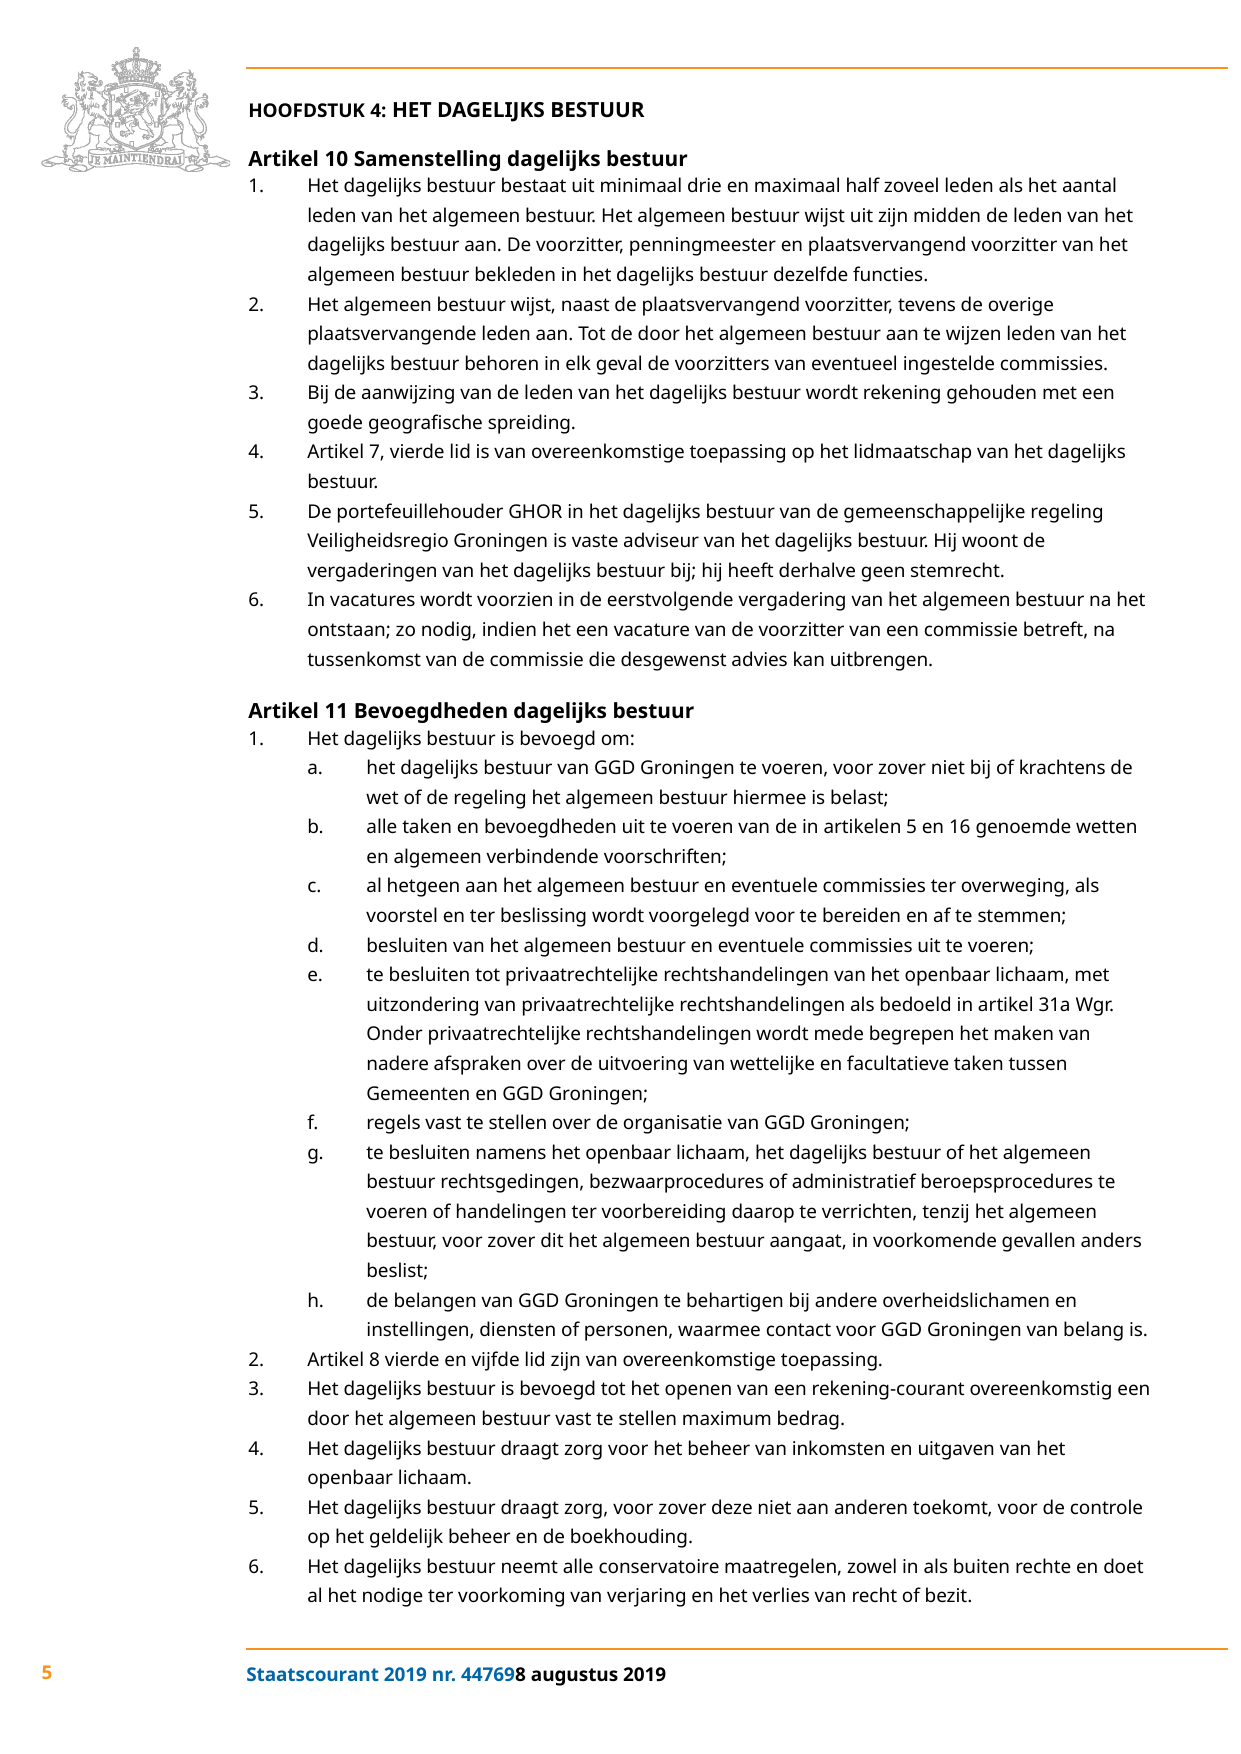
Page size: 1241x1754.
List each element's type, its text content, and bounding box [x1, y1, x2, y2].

list regels vast te stellen over de organisatie van GGD Groningen; [307, 1109, 1152, 1135]
list Artikel 8 vierde en vijfde lid zijn van overeenkomstige toepassing. [248, 1346, 1152, 1372]
list Het dagelijks bestuur is bevoegd tot het openen van een rekening-courant overeenkomstig een door het algemeen bestuur vast te stellen maximum bedrag. [248, 1376, 1152, 1431]
list De portefeuillehouder GHOR in het dagelijks bestuur van de gemeenschappelijke regeling Veiligheidsregio Groningen is vaste adviseur van het dagelijks bestuur. Hij woont de vergaderingen van het dagelijks bestuur bij; hij heeft derhalve geen stemrecht. [248, 498, 1152, 583]
list Het dagelijks bestuur draagt zorg voor het beheer van inkomsten en uitgaven van het openbaar lichaam. [248, 1435, 1152, 1490]
list al hetgeen aan het algemeen bestuur en eventuele commissies ter overweging, als voorstel en ter beslissing wordt voorgelegd voor te bereiden en af te stemmen; [307, 873, 1152, 928]
list het dagelijks bestuur van GGD Groningen te voeren, voor zover niet bij of krachtens de wet of de regeling het algemeen bestuur hiermee is belast; [307, 754, 1152, 809]
list Het dagelijks bestuur is bevoegd om: [248, 725, 1152, 750]
list te besluiten namens het openbaar lichaam, het dagelijks bestuur of het algemeen bestuur rechtsgedingen, bezwaarprocedures of administratief beroepsprocedures te voeren of handelingen ter voorbereiding daarop te verrichten, tenzij het algemeen bestuur, voor zover dit het algemeen bestuur aangaat, in voorkomende gevallen anders beslist; [307, 1139, 1152, 1283]
text Artikel 11 Bevoegdheden dagelijks bestuur [248, 696, 1152, 725]
text HOOFDSTUK 4: HET DAGELIJKS BESTUUR [248, 95, 1152, 123]
list Het dagelijks bestuur draagt zorg, voor zover deze niet aan anderen toekomt, voor de controle op het geldelijk beheer en de boekhouding. [248, 1494, 1152, 1549]
text Artikel 10 Samenstelling dagelijks bestuur [248, 144, 1152, 172]
picture [41, 47, 231, 172]
list In vacatures wordt voorzien in de eerstvolgende vergadering van het algemeen bestuur na het ontstaan; zo nodig, indien het een vacature van de voorzitter van een commissie betreft, na tussenkomst van de commissie die desgewenst advies kan uitbrengen. [248, 587, 1152, 672]
list Bij de aanwijzing van de leden van het dagelijks bestuur wordt rekening gehouden met een goede geografische spreiding. [248, 379, 1152, 435]
list alle taken en bevoegdheden uit te voeren van de in artikelen 5 en 16 genoemde wetten en algemeen verbindende voorschriften; [307, 813, 1152, 869]
list Het dagelijks bestuur neemt alle conservatoire maatregelen, zowel in als buiten rechte en doet al het nodige ter voorkoming van verjaring en het verlies van recht of bezit. [248, 1553, 1152, 1608]
list te besluiten tot privaatrechtelijke rechtshandelingen van het openbaar lichaam, met uitzondering van privaatrechtelijke rechtshandelingen als bedoeld in artikel 31a Wgr. Onder privaatrechtelijke rechtshandelingen wordt mede begrepen het maken van nadere afspraken over de uitvoering van wettelijke en facultatieve taken tussen Gemeenten en GGD Groningen; [307, 961, 1152, 1105]
list Artikel 7, vierde lid is van overeenkomstige toepassing op het lidmaatschap van het dagelijks bestuur. [248, 439, 1152, 494]
list besluiten van het algemeen bestuur en eventuele commissies uit te voeren; [307, 932, 1152, 957]
list de belangen van GGD Groningen te behartigen bij andere overheidslichamen en instellingen, diensten of personen, waarmee contact voor GGD Groningen van belang is. [307, 1287, 1152, 1342]
list Het algemeen bestuur wijst, naast de plaatsvervangend voorzitter, tevens de overige plaatsvervangende leden aan. Tot de door het algemeen bestuur aan te wijzen leden van het dagelijks bestuur behoren in elk geval de voorzitters van eventueel ingestelde commissies. [248, 291, 1152, 376]
list Het dagelijks bestuur bestaat uit minimaal drie en maximaal half zoveel leden als het aantal leden van het algemeen bestuur. Het algemeen bestuur wijst uit zijn midden de leden van het dagelijks bestuur aan. De voorzitter, penningmeester en plaatsvervangend voorzitter van het algemeen bestuur bekleden in het dagelijks bestuur dezelfde functies. [248, 172, 1152, 287]
